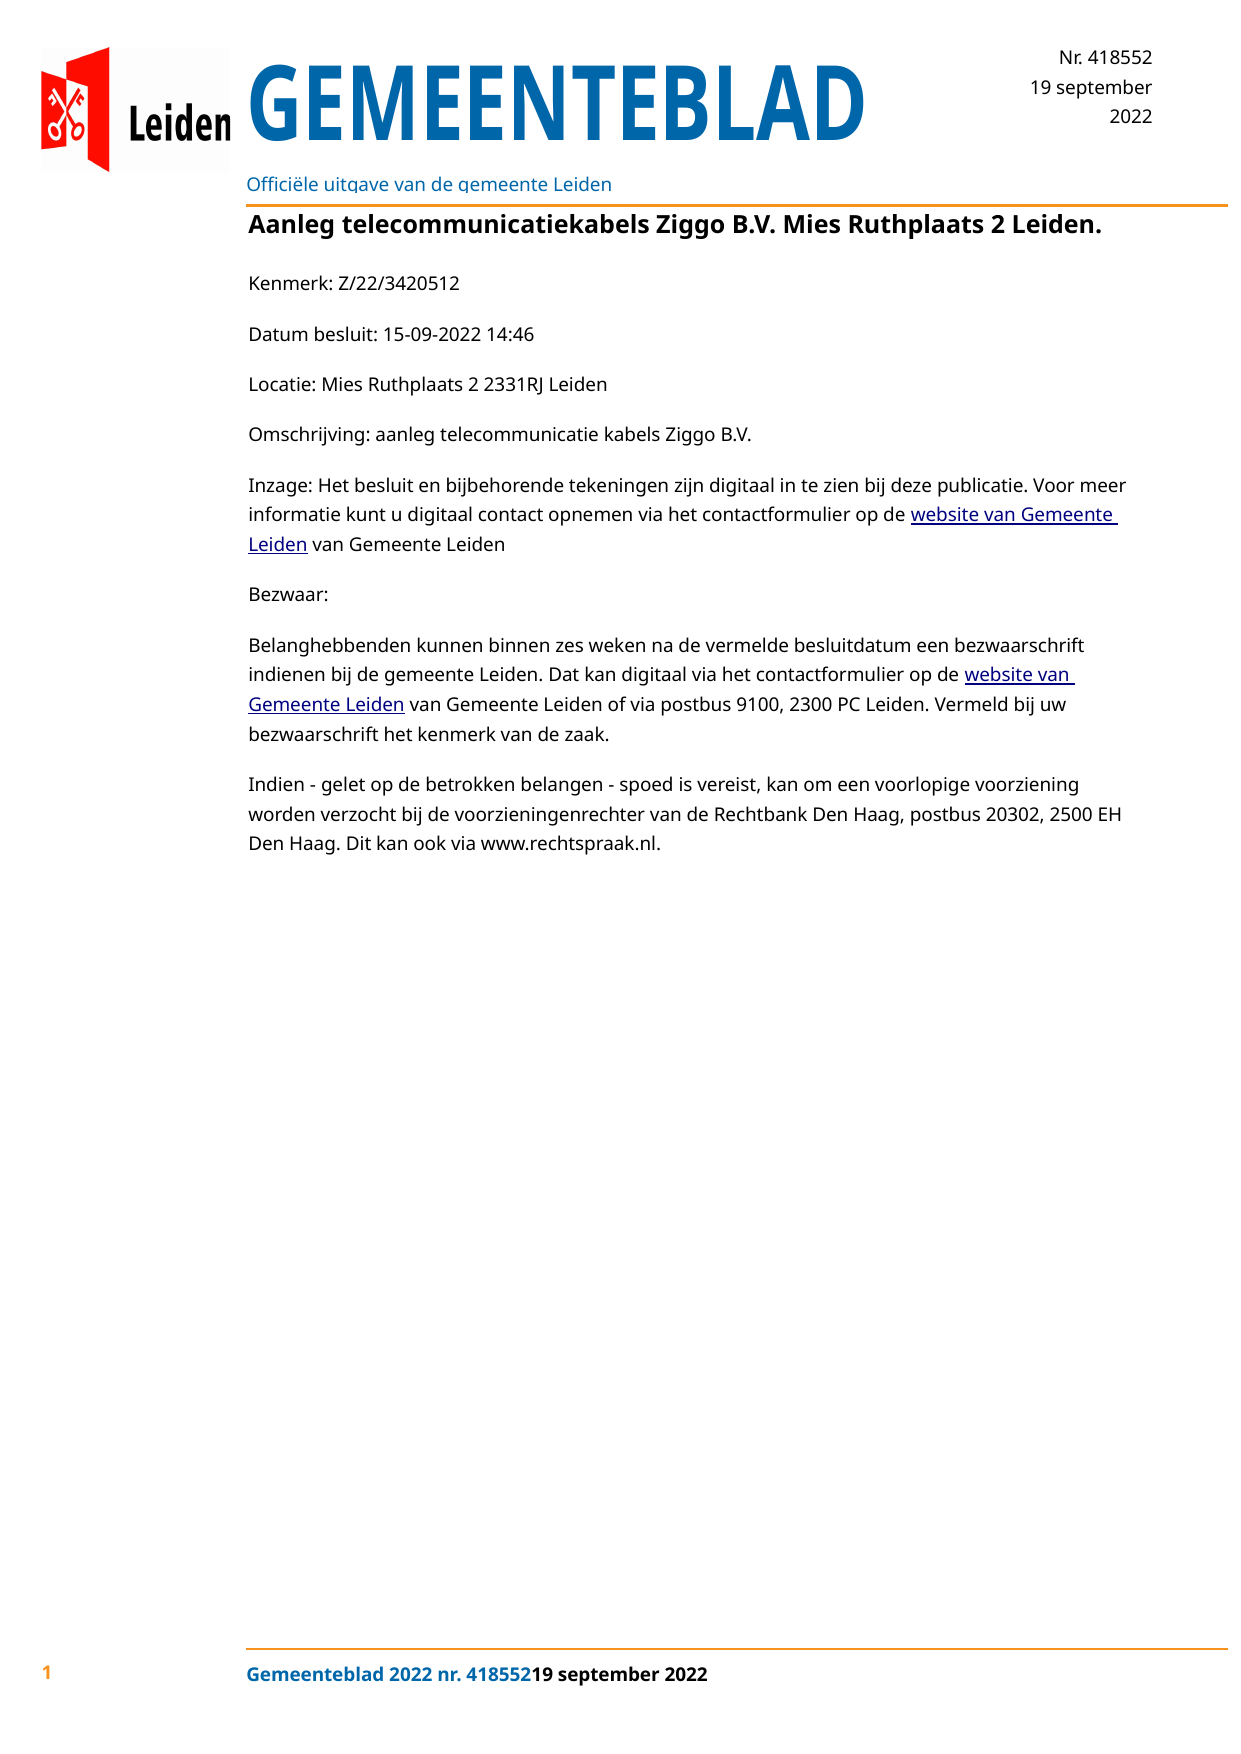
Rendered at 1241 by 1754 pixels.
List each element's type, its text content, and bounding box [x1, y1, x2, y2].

text Indien - gelet op de betrokken belangen - spoed is vereist, kan om een voorlopige voorziening worden verzocht bij de voorzieningenrechter van de Rechtbank Den Haag, postbus 20302, 2500 EH Den Haag. Dit kan ook via www.rechtspraak.nl. [248, 771, 1152, 856]
text Bezwaar: [248, 582, 1152, 607]
text Omschrijving: aanleg telecommunicatie kabels Ziggo B.V. [248, 422, 1152, 447]
text Locatie: Mies Ruthplaats 2 2331RJ Leiden [248, 371, 1152, 397]
text Aanleg telecommunicatiekabels Ziggo B.V. Mies Ruthplaats 2 Leiden. [248, 207, 1152, 241]
text Kenmerk: Z/22/3420512 [248, 270, 1152, 296]
text Belanghebbenden kunnen binnen zes weken na de vermelde besluitdatum een bezwaarschrift indienen bij de gemeente Leiden. Dat kan digitaal via het contactformulier op de website van Gemeente Leiden van Gemeente Leiden of via postbus 9100, 2300 PC Leiden. Vermeld bij uw bezwaarschrift het kenmerk van de zaak. [248, 632, 1152, 746]
picture [41, 47, 231, 172]
text Inzage: Het besluit en bijbehorende tekeningen zijn digitaal in te zien bij deze publicatie. Voor meer informatie kunt u digitaal contact opnemen via het contactformulier op de website van Gemeente Leiden van Gemeente Leiden [248, 472, 1152, 557]
text Datum besluit: 15-09-2022 14:46 [248, 321, 1152, 346]
